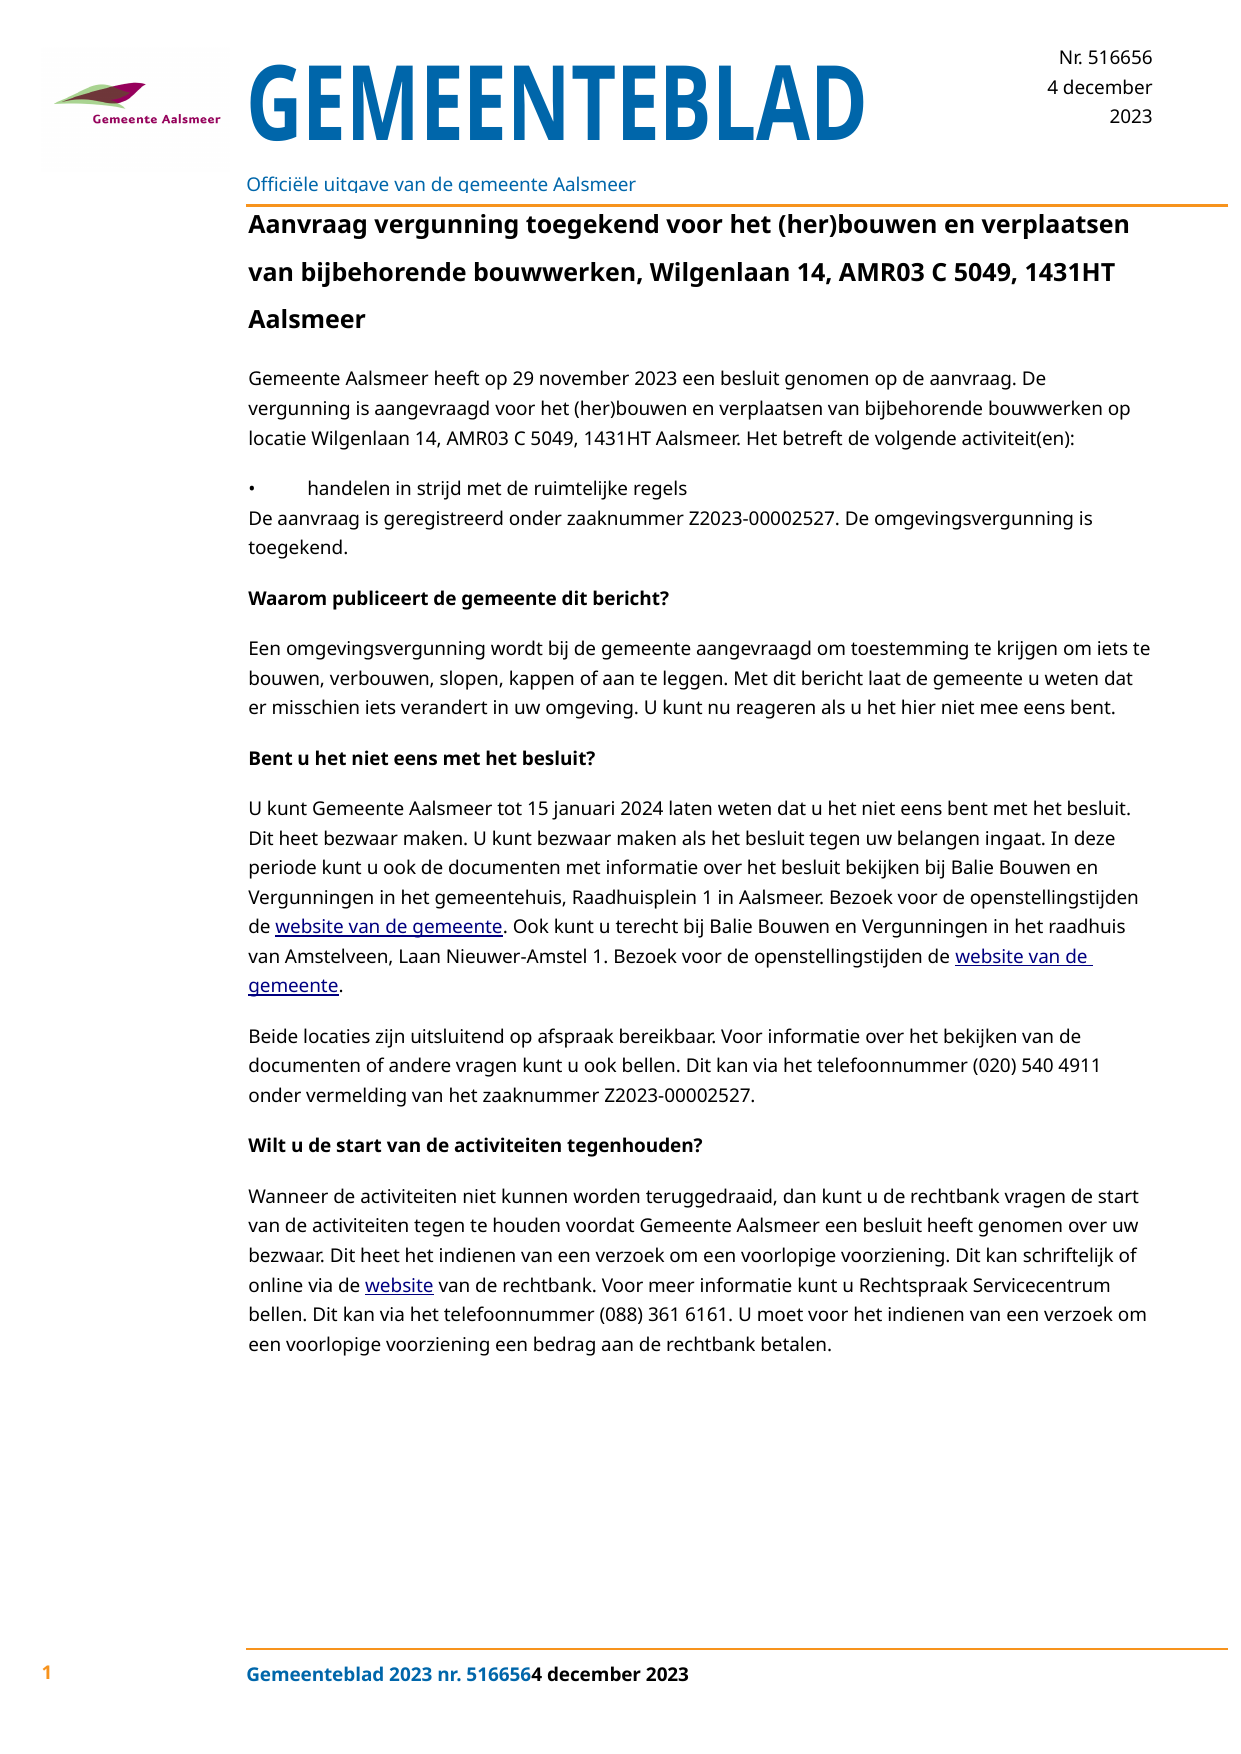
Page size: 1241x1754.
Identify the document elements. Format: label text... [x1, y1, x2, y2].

text Wilt u de start van de activiteiten tegenhouden? [248, 1133, 1152, 1158]
text U kunt Gemeente Aalsmeer tot 15 januari 2024 laten weten dat u het niet eens bent met het besluit. Dit heet bezwaar maken. U kunt bezwaar maken als het besluit tegen uw belangen ingaat. In deze periode kunt u ook de documenten met informatie over het besluit bekijken bij Balie Bouwen en Vergunningen in het gemeentehuis, Raadhuisplein 1 in Aalsmeer. Bezoek voor de openstellingstijden de website van de gemeente. Ook kunt u terecht bij Balie Bouwen en Vergunningen in het raadhuis van Amstelveen, Laan Nieuwer-Amstel 1. Bezoek voor de openstellingstijden de website van de gemeente. [248, 795, 1152, 998]
text De aanvraag is geregistreerd onder zaaknummer Z2023-00002527. De omgevingsvergunning is toegekend. [248, 505, 1152, 560]
text Waarom publiceert de gemeente dit bericht? [248, 585, 1152, 610]
list handelen in strijd met de ruimtelijke regels [248, 475, 1152, 501]
text Bent u het niet eens met het besluit? [248, 745, 1152, 770]
text Een omgevingsvergunning wordt bij de gemeente aangevraagd om toestemming te krijgen om iets te bouwen, verbouwen, slopen, kappen of aan te leggen. Met dit bericht laat de gemeente u weten dat er misschien iets verandert in uw omgeving. U kunt nu reageren als u het hier niet mee eens bent. [248, 635, 1152, 720]
text Aanvraag vergunning toegekend voor het (her)bouwen en verplaatsen van bijbehorende bouwwerken, Wilgenlaan 14, AMR03 C 5049, 1431HT Aalsmeer [248, 207, 1152, 336]
text Beide locaties zijn uitsluitend op afspraak bereikbaar. Voor informatie over het bekijken van de documenten of andere vragen kunt u ook bellen. Dit kan via het telefoonnummer (020) 540 4911 onder vermelding van het zaaknummer Z2023-00002527. [248, 1023, 1152, 1108]
picture [41, 47, 231, 172]
text Wanneer de activiteiten niet kunnen worden teruggedraaid, dan kunt u de rechtbank vragen de start van de activiteiten tegen te houden voordat Gemeente Aalsmeer een besluit heeft genomen over uw bezwaar. Dit heet het indienen van een verzoek om een voorlopige voorziening. Dit kan schriftelijk of online via de website van de rechtbank. Voor meer informatie kunt u Rechtspraak Servicecentrum bellen. Dit kan via het telefoonnummer (088) 361 6161. U moet voor het indienen van een verzoek om een voorlopige voorziening een bedrag aan de rechtbank betalen. [248, 1183, 1152, 1357]
text Gemeente Aalsmeer heeft op 29 november 2023 een besluit genomen op de aanvraag. De vergunning is aangevraagd voor het (her)bouwen en verplaatsen van bijbehorende bouwwerken op locatie Wilgenlaan 14, AMR03 C 5049, 1431HT Aalsmeer. Het betreft de volgende activiteit(en): [248, 366, 1152, 450]
